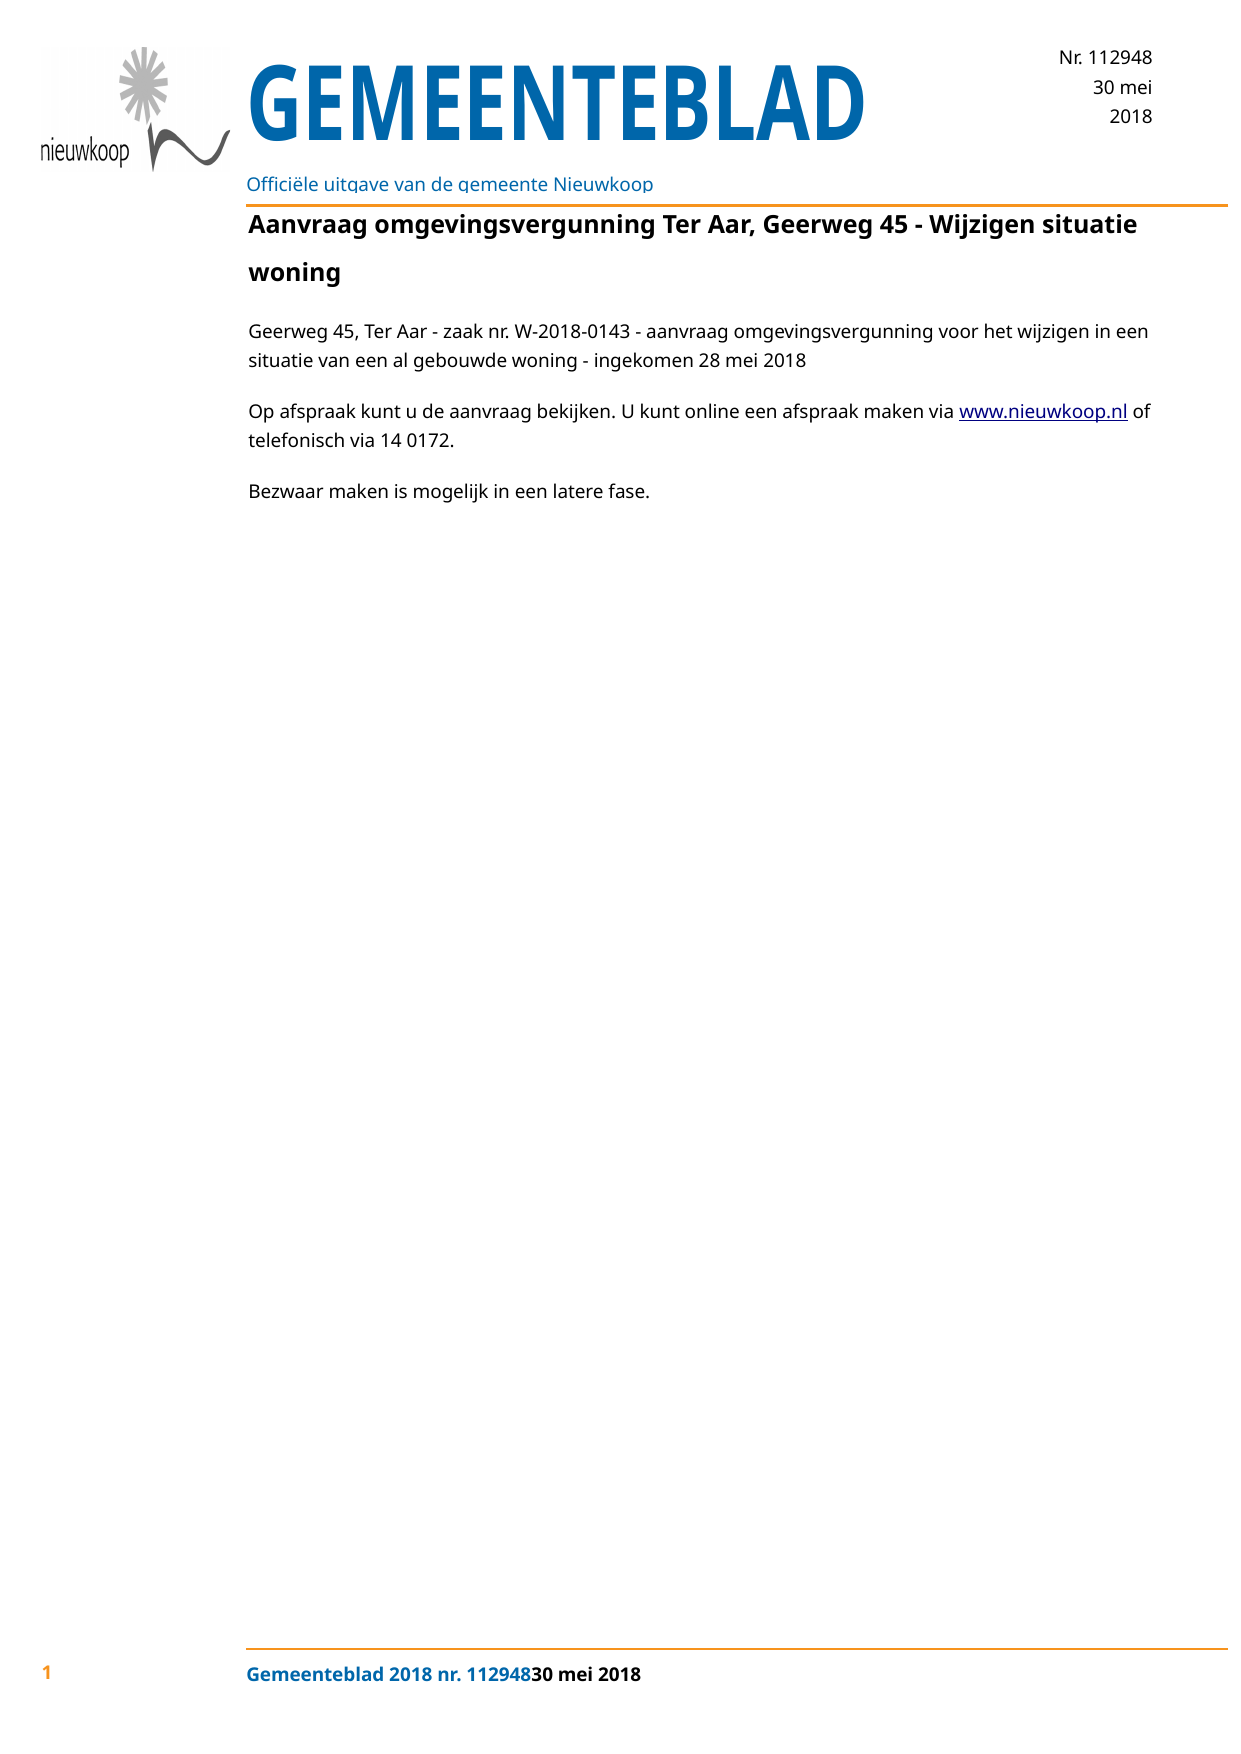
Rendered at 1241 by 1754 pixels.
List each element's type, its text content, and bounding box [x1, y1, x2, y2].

text Op afspraak kunt u de aanvraag bekijken. U kunt online een afspraak maken via www.nieuwkoop.nl of telefonisch via 14 0172. [248, 398, 1152, 453]
text Bezwaar maken is mogelijk in een latere fase. [248, 478, 1152, 504]
text Aanvraag omgevingsvergunning Ter Aar, Geerweg 45 - Wijzigen situatie woning [248, 207, 1152, 288]
picture [41, 47, 231, 172]
text Geerweg 45, Ter Aar - zaak nr. W-2018-0143 - aanvraag omgevingsvergunning voor het wijzigen in een situatie van een al gebouwde woning - ingekomen 28 mei 2018 [248, 318, 1152, 373]
